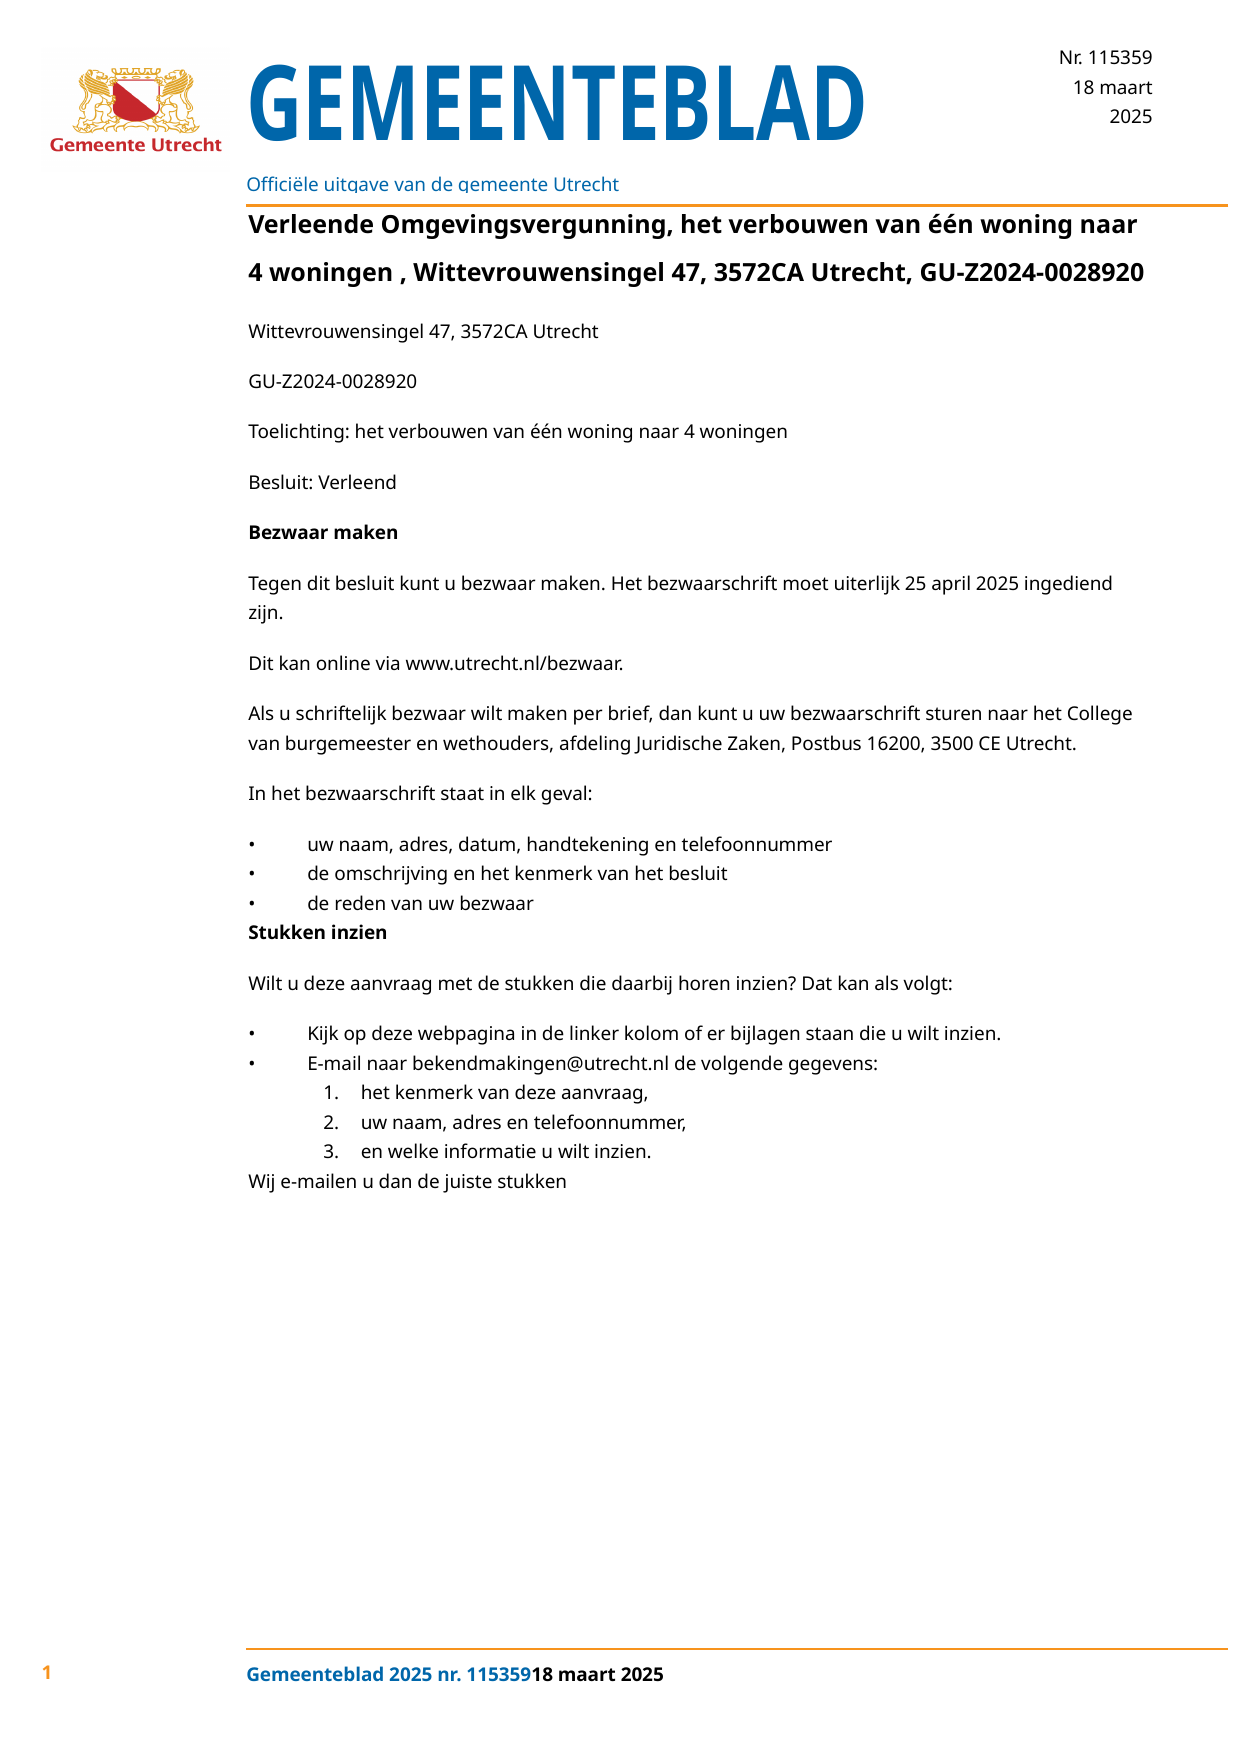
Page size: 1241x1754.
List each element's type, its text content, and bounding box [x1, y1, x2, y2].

list en welke informatie u wilt inzien. [323, 1139, 1152, 1164]
text Besluit: Verleend [248, 469, 1152, 495]
list het kenmerk van deze aanvraag, [323, 1079, 1152, 1105]
text Als u schriftelijk bezwaar wilt maken per brief, dan kunt u uw bezwaarschrift sturen naar het College van burgemeester en wethouders, afdeling Juridische Zaken, Postbus 16200, 3500 CE Utrecht. [248, 700, 1152, 756]
list de reden van uw bezwaar [248, 890, 1152, 916]
picture [41, 47, 231, 172]
list uw naam, adres en telefoonnummer, [323, 1109, 1152, 1135]
text Stukken inzien [248, 919, 1152, 945]
text Bezwaar maken [248, 519, 1152, 545]
list E-mail naar bekendmakingen@utrecht.nl de volgende gegevens: [248, 1050, 1152, 1076]
text Tegen dit besluit kunt u bezwaar maken. Het bezwaarschrift moet uiterlijk 25 april 2025 ingediend zijn. [248, 570, 1152, 625]
text Dit kan online via www.utrecht.nl/bezwaar. [248, 650, 1152, 676]
text Wilt u deze aanvraag met de stukken die daarbij horen inzien? Dat kan als volgt: [248, 970, 1152, 996]
text Wittevrouwensingel 47, 3572CA Utrecht [248, 318, 1152, 344]
text Wij e-mailen u dan de juiste stukken [248, 1168, 1152, 1194]
text In het bezwaarschrift staat in elk geval: [248, 780, 1152, 806]
text Verleende Omgevingsvergunning, het verbouwen van één woning naar 4 woningen , Wittevrouwensingel 47, 3572CA Utrecht, GU-Z2024-0028920 [248, 207, 1152, 288]
list de omschrijving en het kenmerk van het besluit [248, 860, 1152, 886]
text GU-Z2024-0028920 [248, 368, 1152, 394]
list uw naam, adres, datum, handtekening en telefoonnummer [248, 831, 1152, 857]
text Toelichting: het verbouwen van één woning naar 4 woningen [248, 419, 1152, 444]
list Kijk op deze webpagina in de linker kolom of er bijlagen staan die u wilt inzien. [248, 1020, 1152, 1046]
